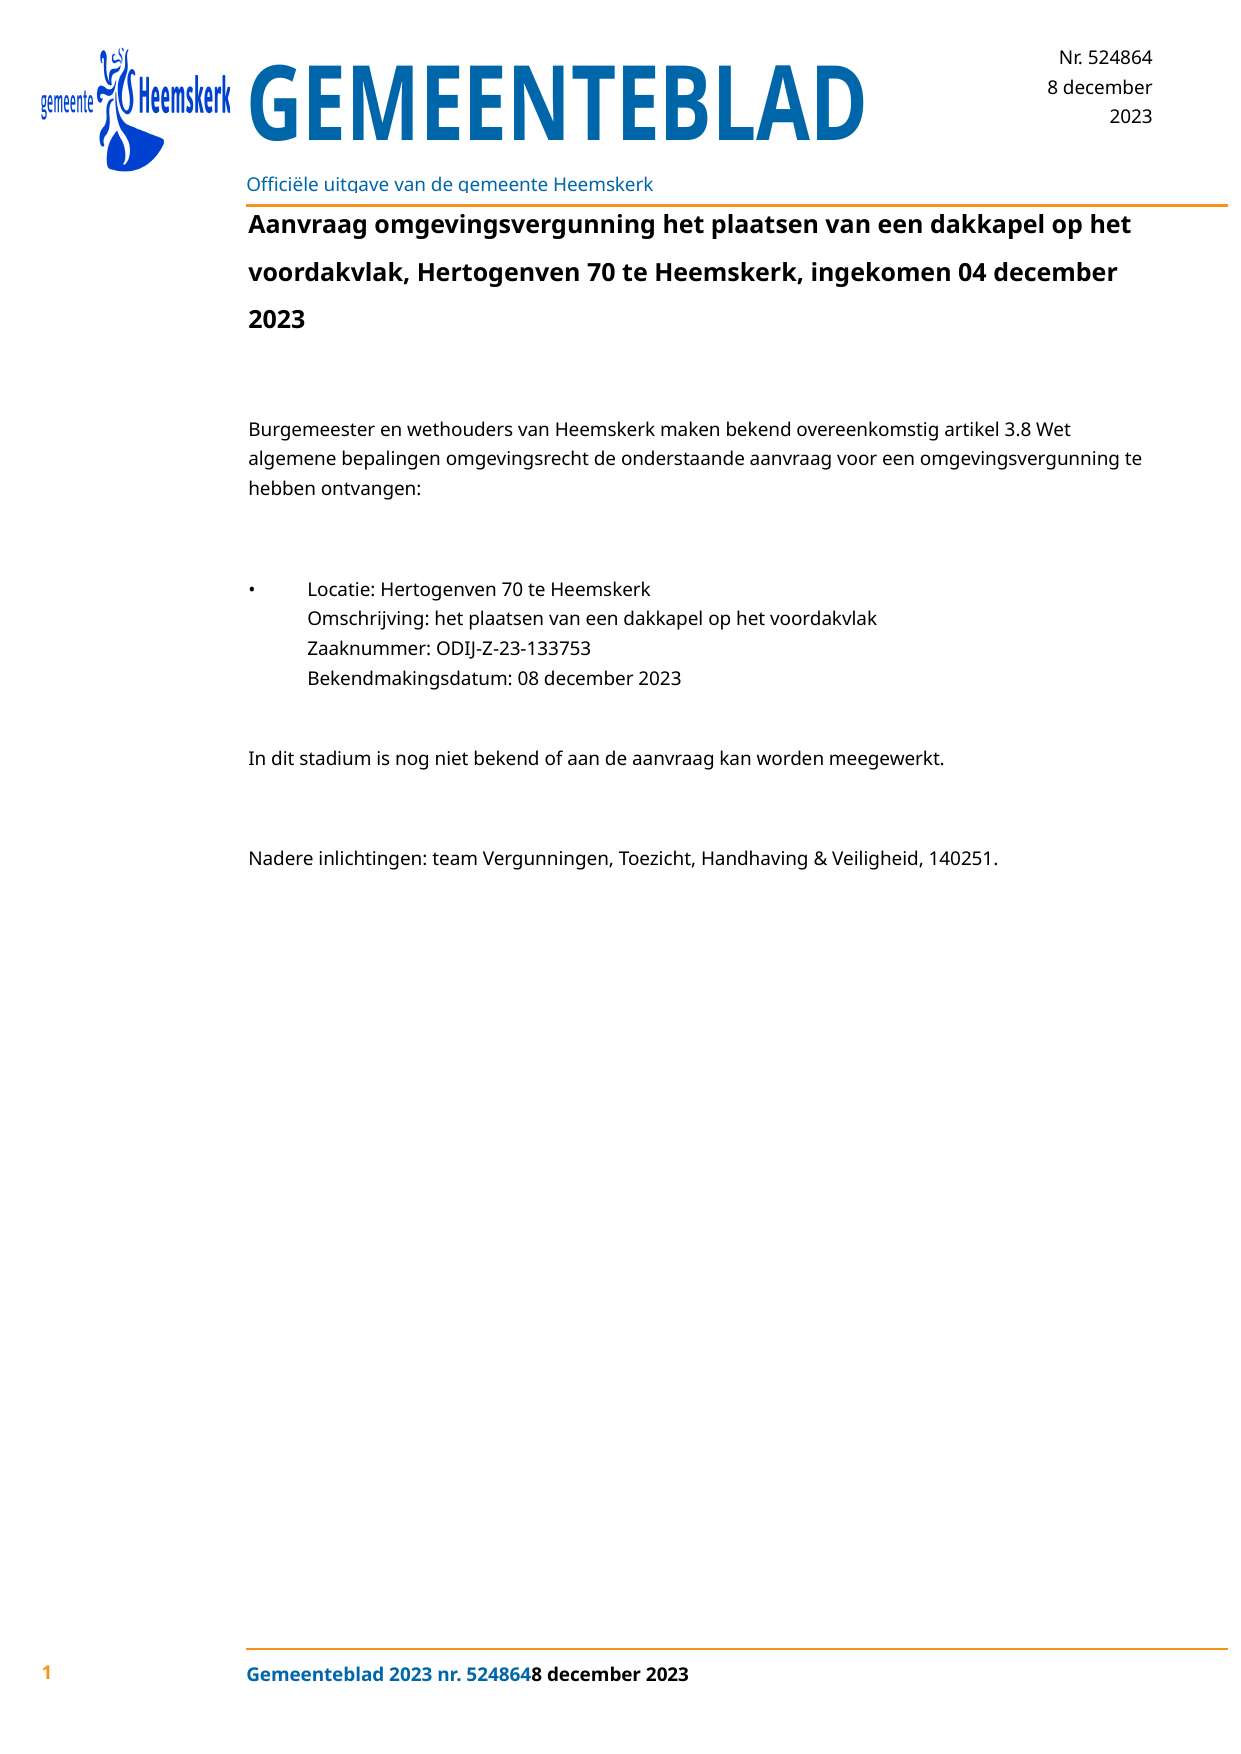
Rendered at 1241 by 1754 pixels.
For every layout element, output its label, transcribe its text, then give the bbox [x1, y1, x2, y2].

picture [41, 47, 231, 172]
list Bekendmakingsdatum: 08 december 2023 [248, 665, 1152, 690]
text Burgemeester en wethouders van Heemskerk maken bekend overeenkomstig artikel 3.8 Wet algemene bepalingen omgevingsrecht de onderstaande aanvraag voor een omgevingsvergunning te hebben ontvangen: [248, 416, 1152, 501]
list Zaaknummer: ODIJ-Z-23-133753 [248, 635, 1152, 661]
list Locatie: Hertogenven 70 te Heemskerk [248, 576, 1152, 602]
text Aanvraag omgevingsvergunning het plaatsen van een dakkapel op het voordakvlak, Hertogenven 70 te Heemskerk, ingekomen 04 december 2023 [248, 207, 1152, 336]
list Omschrijving: het plaatsen van een dakkapel op het voordakvlak [248, 606, 1152, 631]
text Nadere inlichtingen: team Vergunningen, Toezicht, Handhaving & Veiligheid, 140251. [248, 846, 1152, 871]
text In dit stadium is nog niet bekend of aan de aanvraag kan worden meegewerkt. [248, 745, 1152, 770]
